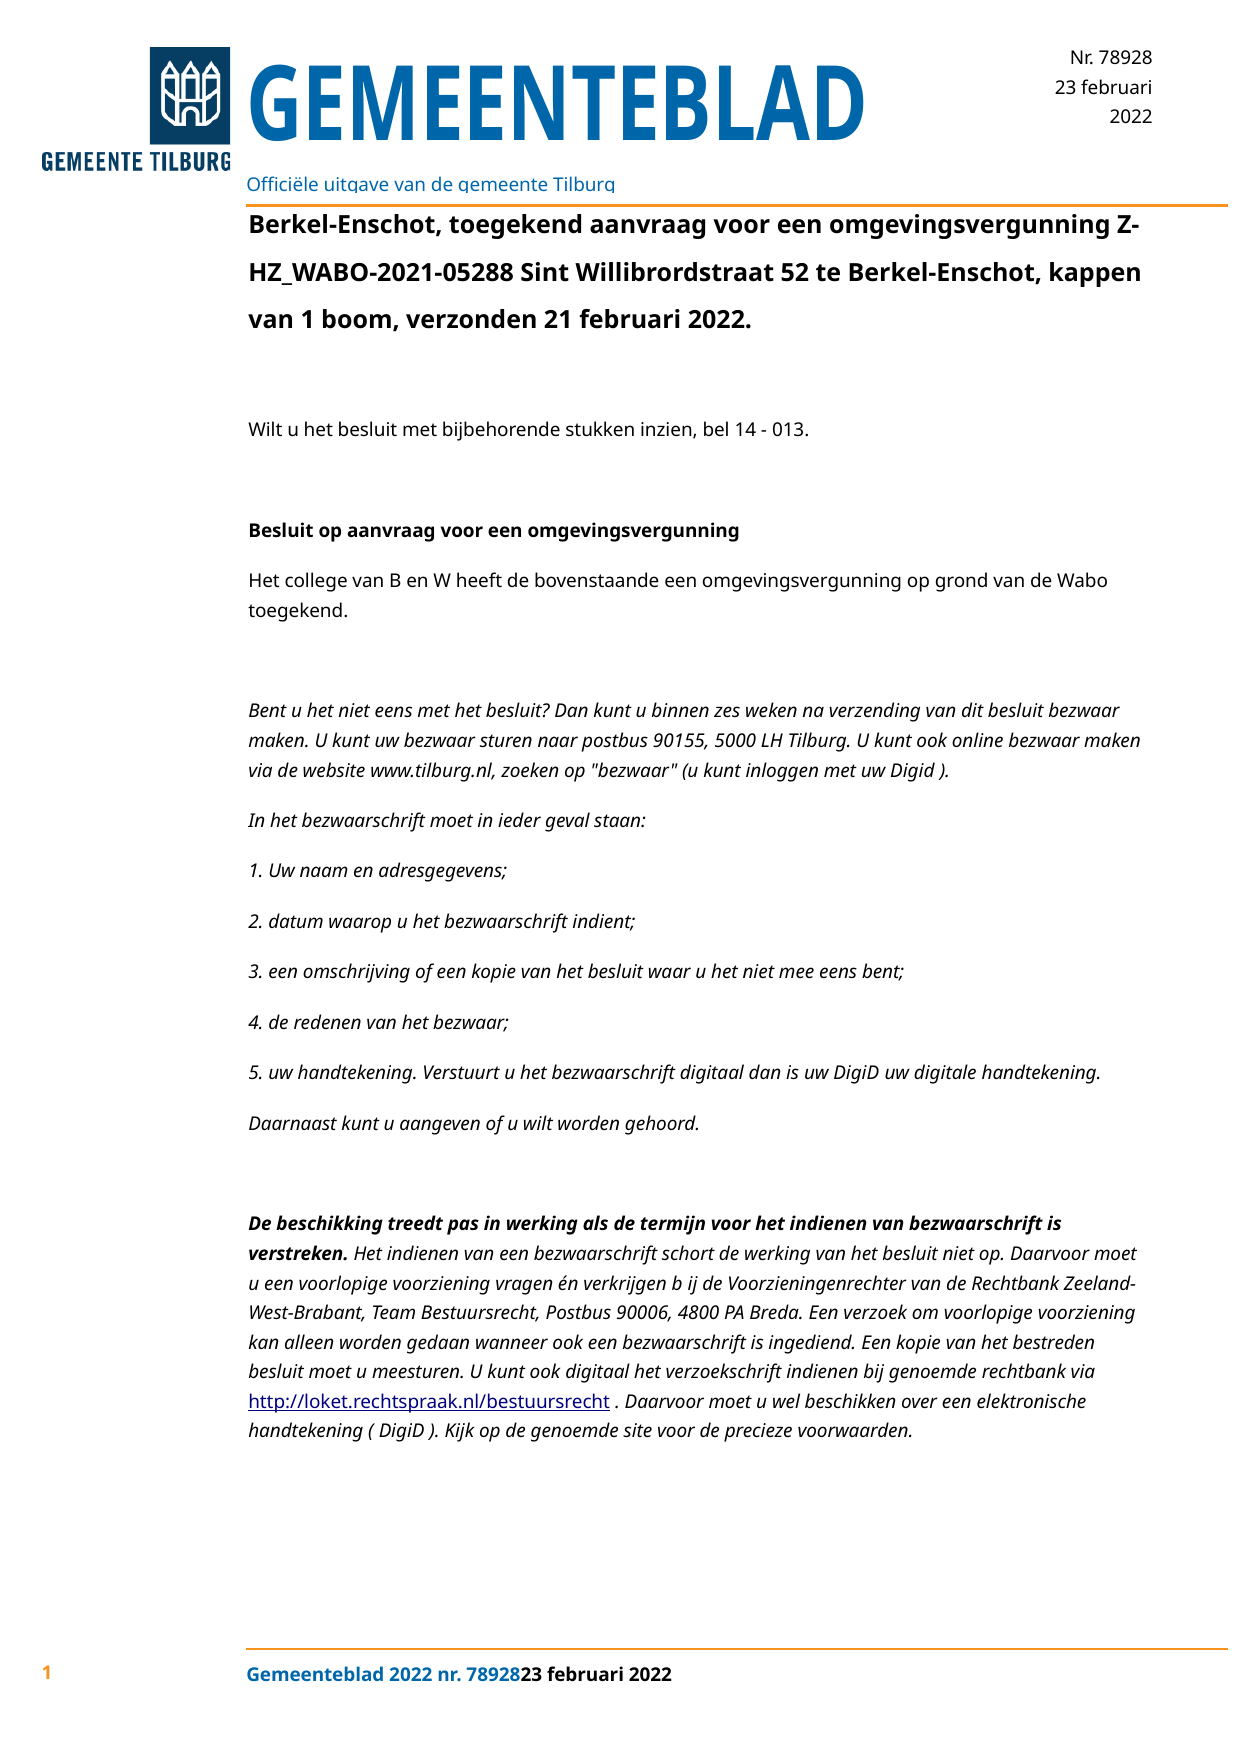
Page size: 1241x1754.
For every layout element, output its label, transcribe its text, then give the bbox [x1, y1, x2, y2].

text Besluit op aanvraag voor een omgevingsvergunning [248, 517, 1152, 542]
text 5. uw handtekening. Verstuurt u het bezwaarschrift digitaal dan is uw DigiD uw digitale handtekening. [248, 1059, 1152, 1085]
text Berkel-Enschot, toegekend aanvraag voor een omgevingsvergunning Z-HZ_WABO-2021-05288 Sint Willibrordstraat 52 te Berkel-Enschot, kappen van 1 boom, verzonden 21 februari 2022. [248, 207, 1152, 336]
text De beschikking treedt pas in werking als de termijn voor het indienen van bezwaarschrift is verstreken. Het indienen van een bezwaarschrift schort de werking van het besluit niet op. Daarvoor moet u een voorlopige voorziening vragen én verkrijgen b ij de Voorzieningenrechter van de Rechtbank Zeeland-West-Brabant, Team Bestuursrecht, Postbus 90006, 4800 PA Breda. Een verzoek om voorlopige voorziening kan alleen worden gedaan wanneer ook een bezwaarschrift is ingediend. Een kopie van het bestreden besluit moet u meesturen. U kunt ook digitaal het verzoekschrift indienen bij genoemde rechtbank via http://loket.rechtspraak.nl/bestuursrecht . Daarvoor moet u wel beschikken over een elektronische handtekening ( DigiD ). Kijk op de genoemde site voor de precieze voorwaarden. [248, 1211, 1152, 1443]
text 2. datum waarop u het bezwaarschrift indient; [248, 908, 1152, 934]
text 3. een omschrijving of een kopie van het besluit waar u het niet mee eens bent; [248, 958, 1152, 984]
text Wilt u het besluit met bijbehorende stukken inzien, bel 14 - 013. [248, 416, 1152, 442]
text In het bezwaarschrift moet in ieder geval staan: [248, 807, 1152, 833]
text Het college van B en W heeft de bovenstaande een omgevingsvergunning op grond van de Wabo toegekend. [248, 567, 1152, 622]
picture [41, 47, 231, 172]
text 1. Uw naam en adresgegevens; [248, 858, 1152, 883]
text Bent u het niet eens met het besluit? Dan kunt u binnen zes weken na verzending van dit besluit bezwaar maken. U kunt uw bezwaar sturen naar postbus 90155, 5000 LH Tilburg. U kunt ook online bezwaar maken via de website www.tilburg.nl, zoeken op "bezwaar" (u kunt inloggen met uw Digid ). [248, 698, 1152, 782]
text 4. de redenen van het bezwaar; [248, 1009, 1152, 1034]
text Daarnaast kunt u aangeven of u wilt worden gehoord. [248, 1110, 1152, 1135]
